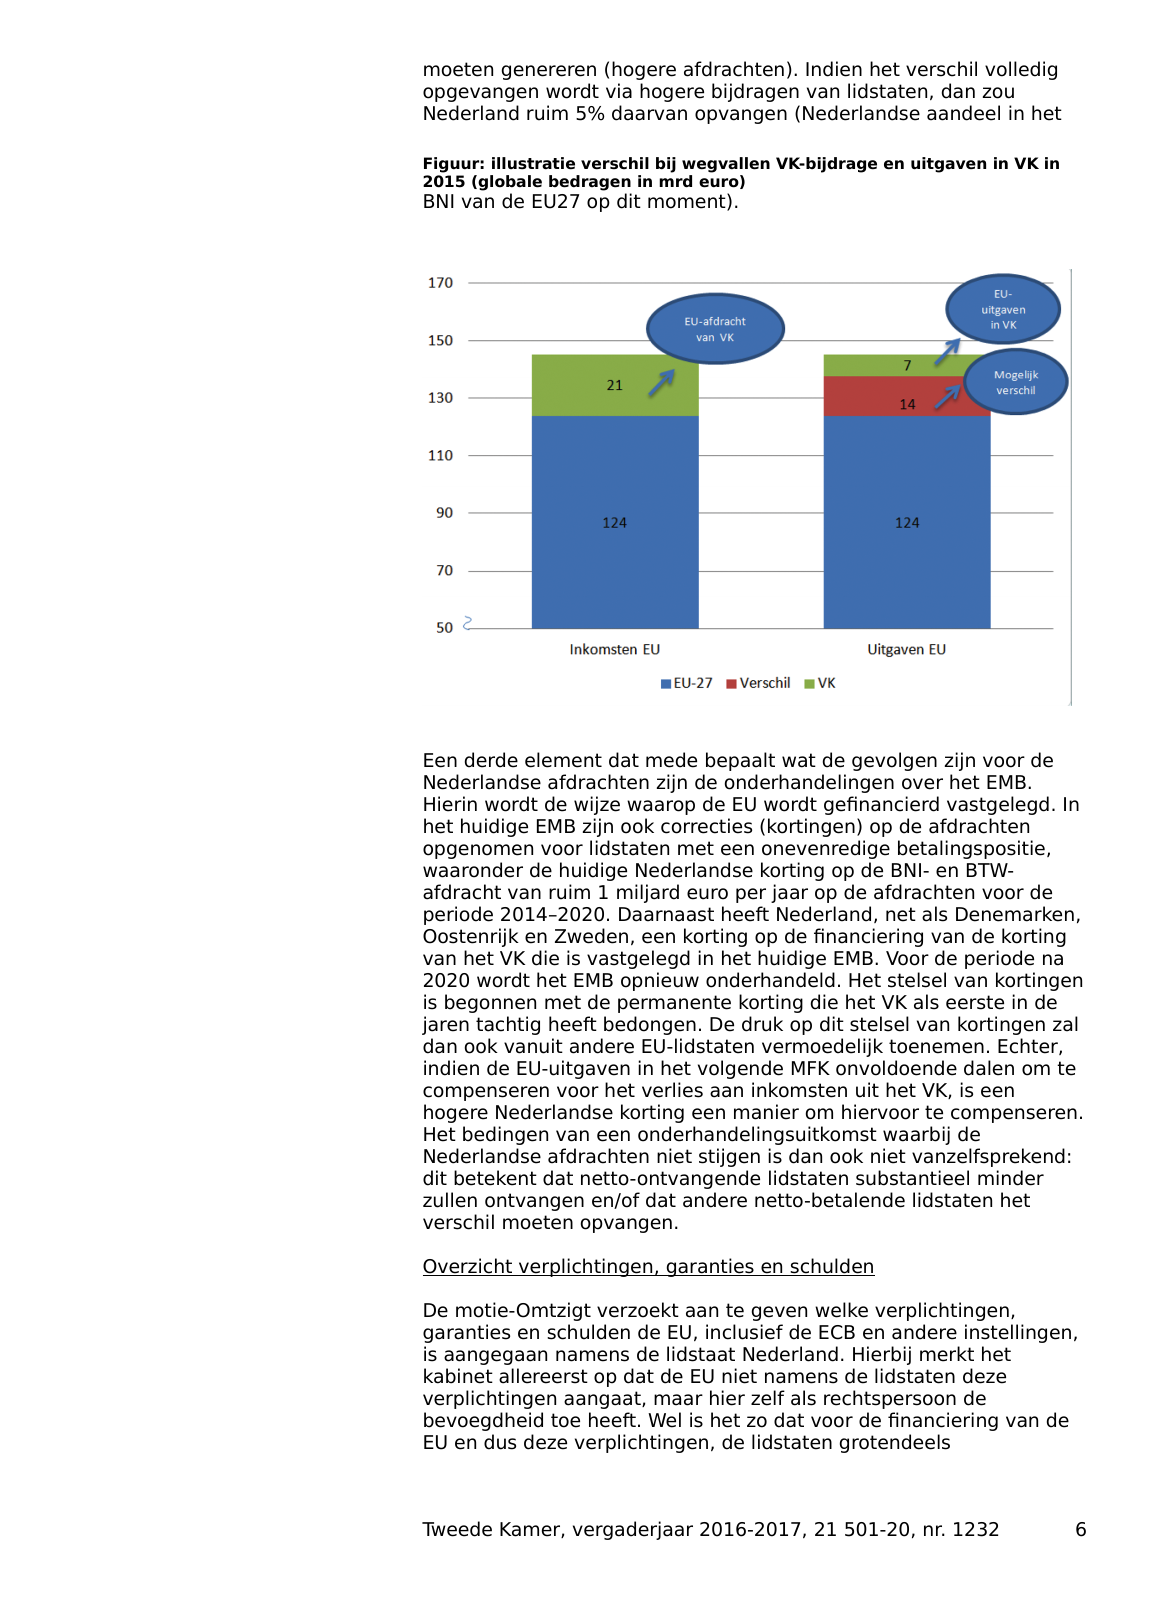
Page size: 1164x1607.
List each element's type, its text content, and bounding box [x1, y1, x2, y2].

text De motie-Omtzigt verzoekt aan te geven welke verplichtingen, garanties en schulden de EU, inclusief de ECB en andere instellingen, is aangegaan namens de lidstaat Nederland. Hierbij merkt het kabinet allereerst op dat de EU niet namens de lidstaten deze verplichtingen aangaat, maar hier zelf als rechtspersoon de bevoegdheid toe heeft. Wel is het zo dat voor de financiering van de EU en dus deze verplichtingen, de lidstaten grotendeels [422, 1300, 1087, 1454]
picture [422, 269, 1072, 706]
text Een derde element dat mede bepaalt wat de gevolgen zijn voor de Nederlandse afdrachten zijn de onderhandelingen over het EMB. Hierin wordt de wijze waarop de EU wordt gefinancierd vastgelegd. In het huidige EMB zijn ook correcties (kortingen) op de afdrachten opgenomen voor lidstaten met een onevenredige betalingspositie, waaronder de huidige Nederlandse korting op de BNI- en BTW-afdracht van ruim 1 miljard euro per jaar op de afdrachten voor de periode 2014–2020. Daarnaast heeft Nederland, net als Denemarken, Oostenrijk en Zweden, een korting op de financiering van de korting van het VK die is vastgelegd in het huidige EMB. Voor de periode na 2020 wordt het EMB opnieuw onderhandeld. Het stelsel van kortingen is begonnen met de permanente korting die het VK als eerste in de jaren tachtig heeft bedongen. De druk op dit stelsel van kortingen zal dan ook vanuit andere EU-lidstaten vermoedelijk toenemen. Echter, indien de EU-uitgaven in het volgende MFK onvoldoende dalen om te compenseren voor het verlies aan inkomsten uit het VK, is een hogere Nederlandse korting een manier om hiervoor te compenseren. Het bedingen van een onderhandelingsuitkomst waarbij de Nederlandse afdrachten niet stijgen is dan ook niet vanzelfsprekend: dit betekent dat netto-ontvangende lidstaten substantieel minder zullen ontvangen en/of dat andere netto-betalende lidstaten het verschil moeten opvangen. [422, 750, 1087, 1234]
text Figuur: illustratie verschil bij wegvallen VK-bijdrage en uitgaven in VK in 2015 (globale bedragen in mrd euro) [422, 155, 1072, 191]
text moeten genereren (hogere afdrachten). Indien het verschil volledig opgevangen wordt via hogere bijdragen van lidstaten, dan zou Nederland ruim 5% daarvan opvangen (Nederlandse aandeel in het BNI van de EU27 op dit moment). [422, 59, 1087, 213]
subtitle Overzicht verplichtingen, garanties en schulden [422, 1256, 1087, 1278]
